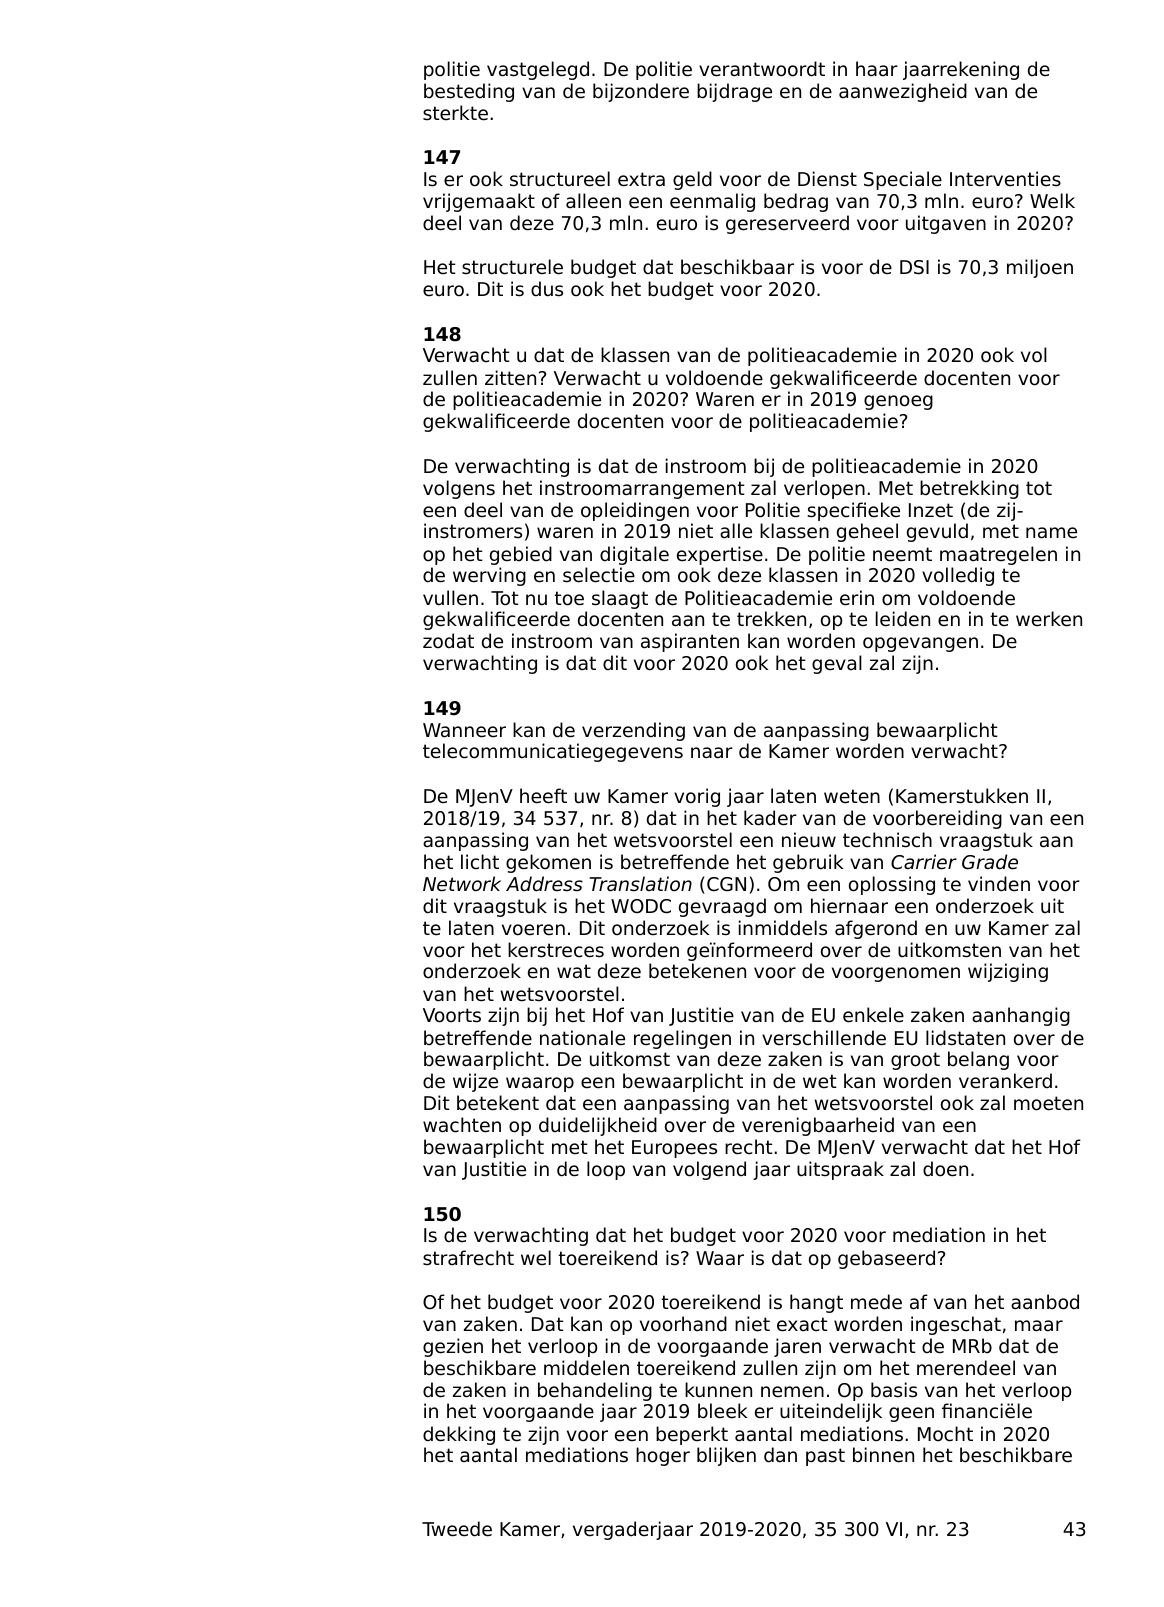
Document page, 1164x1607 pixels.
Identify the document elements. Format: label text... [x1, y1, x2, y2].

text politie vastgelegd. De politie verantwoordt in haar jaarrekening de besteding van de bijzondere bijdrage en de aanwezigheid van de sterkte. [422, 59, 1087, 125]
text Voorts zijn bij het Hof van Justitie van de EU enkele zaken aanhangig betreffende nationale regelingen in verschillende EU lidstaten over de bewaarplicht. De uitkomst van deze zaken is van groot belang voor de wijze waarop een bewaarplicht in de wet kan worden verankerd. Dit betekent dat een aanpassing van het wetsvoorstel ook zal moeten wachten op duidelijkheid over de verenigbaarheid van een bewaarplicht met het Europees recht. De MJenV verwacht dat het Hof van Justitie in de loop van volgend jaar uitspraak zal doen. [422, 1005, 1087, 1181]
text 149 [422, 697, 1087, 719]
text Het structurele budget dat beschikbaar is voor de DSI is 70,3 miljoen euro. Dit is dus ook het budget voor 2020. [422, 257, 1087, 301]
text Wanneer kan de verzending van de aanpassing bewaarplicht telecommunicatiegegevens naar de Kamer worden verwacht? [422, 719, 1087, 763]
text De MJenV heeft uw Kamer vorig jaar laten weten (Kamerstukken II, 2018/19, 34 537, nr. 8) dat in het kader van de voorbereiding van een aanpassing van het wetsvoorstel een nieuw technisch vraagstuk aan het licht gekomen is betreffende het gebruik van Carrier Grade Network Address Translation (CGN). Om een oplossing te vinden voor dit vraagstuk is het WODC gevraagd om hiernaar een onderzoek uit te laten voeren. Dit onderzoek is inmiddels afgerond en uw Kamer zal voor het kerstreces worden geïnformeerd over de uitkomsten van het onderzoek en wat deze betekenen voor de voorgenomen wijziging van het wetsvoorstel. [422, 786, 1087, 1005]
text 150 [422, 1203, 1087, 1225]
text Verwacht u dat de klassen van de politieacademie in 2020 ook vol zullen zitten? Verwacht u voldoende gekwalificeerde docenten voor de politieacademie in 2020? Waren er in 2019 genoeg gekwalificeerde docenten voor de politieacademie? [422, 345, 1087, 433]
text 148 [422, 323, 1087, 345]
text 147 [422, 147, 1087, 169]
text De verwachting is dat de instroom bij de politieacademie in 2020 volgens het instroomarrangement zal verlopen. Met betrekking tot een deel van de opleidingen voor Politie specifieke Inzet (de zij-instromers) waren in 2019 niet alle klassen geheel gevuld, met name op het gebied van digitale expertise. De politie neemt maatregelen in de werving en selectie om ook deze klassen in 2020 volledig te vullen. Tot nu toe slaagt de Politieacademie erin om voldoende gekwalificeerde docenten aan te trekken, op te leiden en in te werken zodat de instroom van aspiranten kan worden opgevangen. De verwachting is dat dit voor 2020 ook het geval zal zijn. [422, 456, 1087, 675]
text Is er ook structureel extra geld voor de Dienst Speciale Interventies vrijgemaakt of alleen een eenmalig bedrag van 70,3 mln. euro? Welk deel van deze 70,3 mln. euro is gereserveerd voor uitgaven in 2020? [422, 169, 1087, 235]
text Of het budget voor 2020 toereikend is hangt mede af van het aanbod van zaken. Dat kan op voorhand niet exact worden ingeschat, maar gezien het verloop in de voorgaande jaren verwacht de MRb dat de beschikbare middelen toereikend zullen zijn om het merendeel van de zaken in behandeling te kunnen nemen. Op basis van het verloop in het voorgaande jaar 2019 bleek er uiteindelijk geen financiële dekking te zijn voor een beperkt aantal mediations. Mocht in 2020 het aantal mediations hoger blijken dan past binnen het beschikbare [422, 1292, 1087, 1467]
text Is de verwachting dat het budget voor 2020 voor mediation in het strafrecht wel toereikend is? Waar is dat op gebaseerd? [422, 1225, 1087, 1269]
